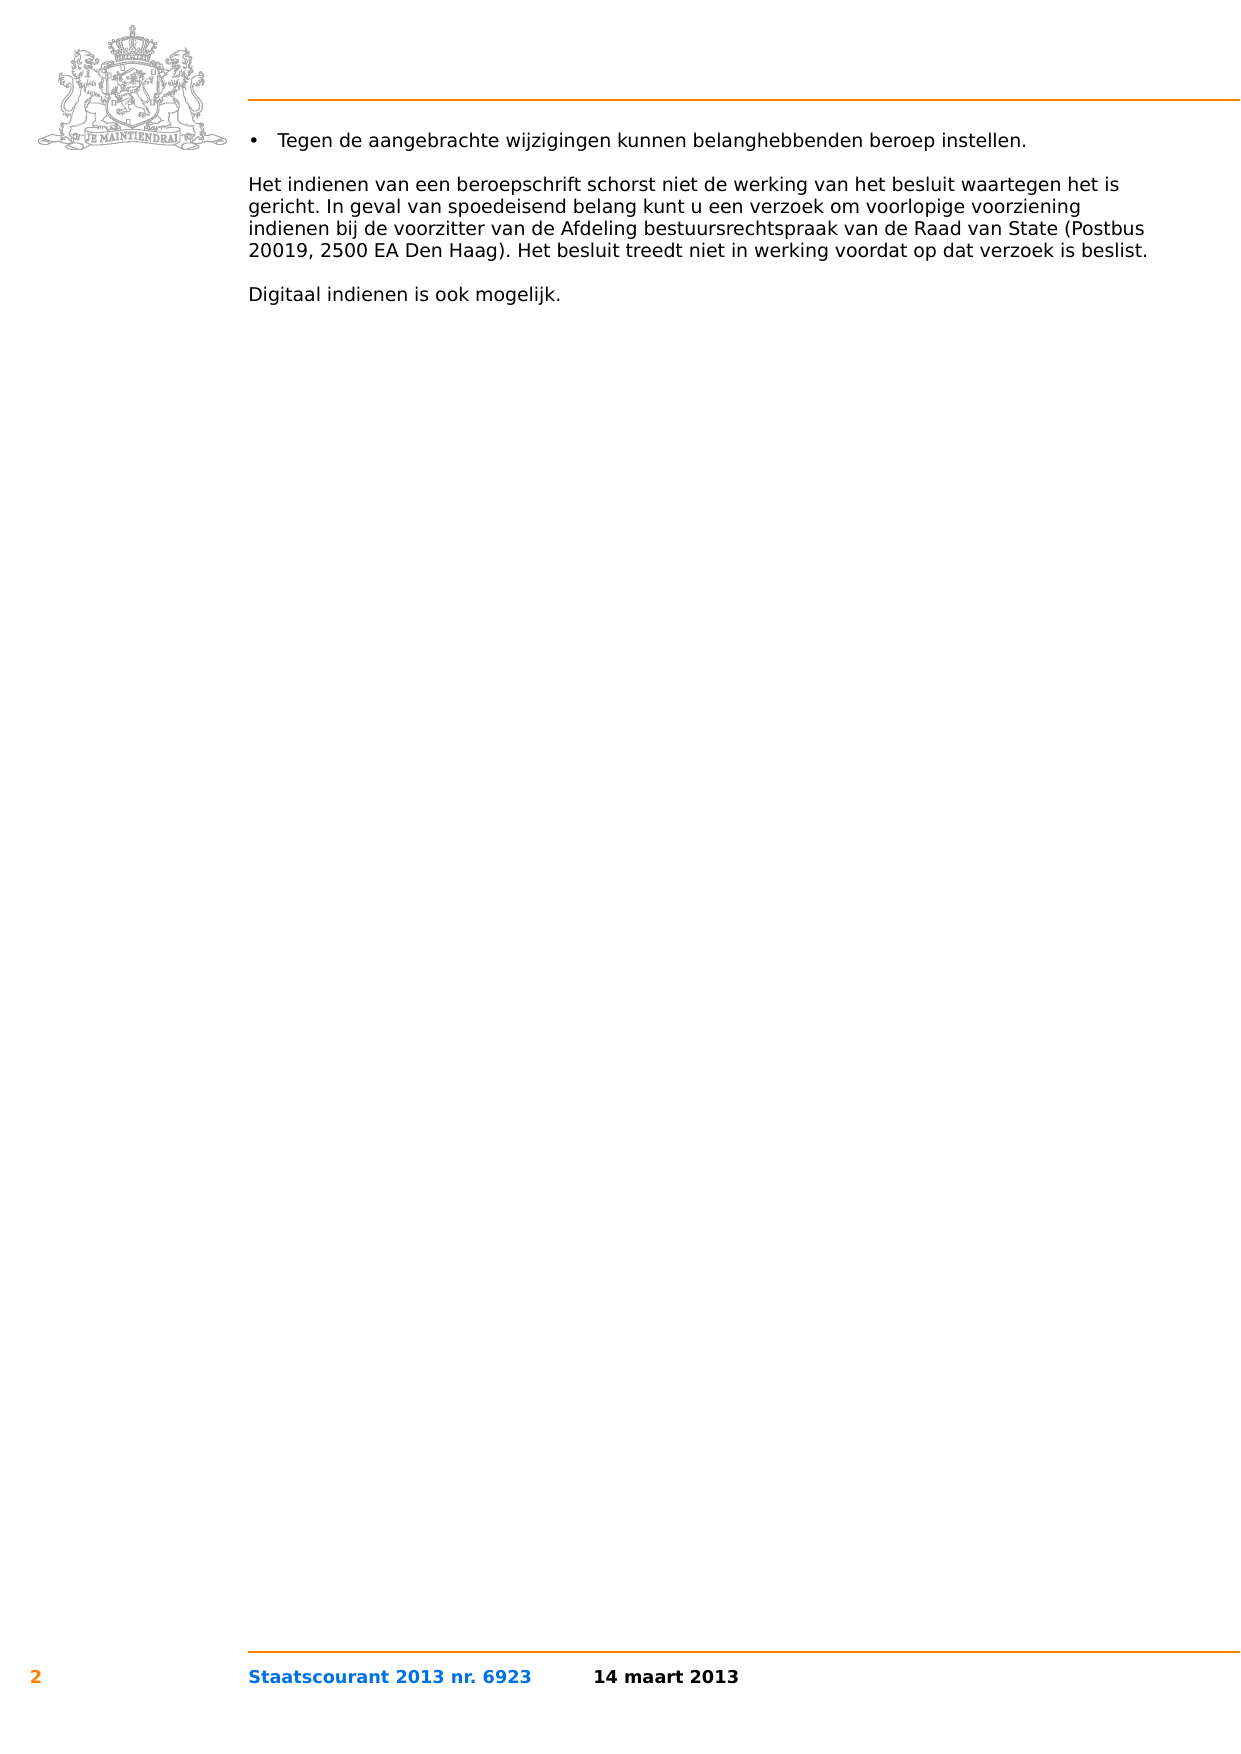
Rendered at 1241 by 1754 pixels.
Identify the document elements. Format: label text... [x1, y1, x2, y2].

text Het indienen van een beroepschrift schorst niet de werking van het besluit waartegen het is gericht. In geval van spoedeisend belang kunt u een verzoek om voorlopige voorziening indienen bij de voorzitter van de Afdeling bestuursrechtspraak van de Raad van State (Postbus 20019, 2500 EA Den Haag). Het besluit treedt niet in werking voordat op dat verzoek is beslist. [248, 174, 1163, 262]
picture [38, 25, 227, 150]
text • Tegen de aangebrachte wijzigingen kunnen belanghebbenden beroep instellen. [248, 130, 1163, 152]
text Digitaal indienen is ook mogelijk. [248, 283, 1163, 306]
